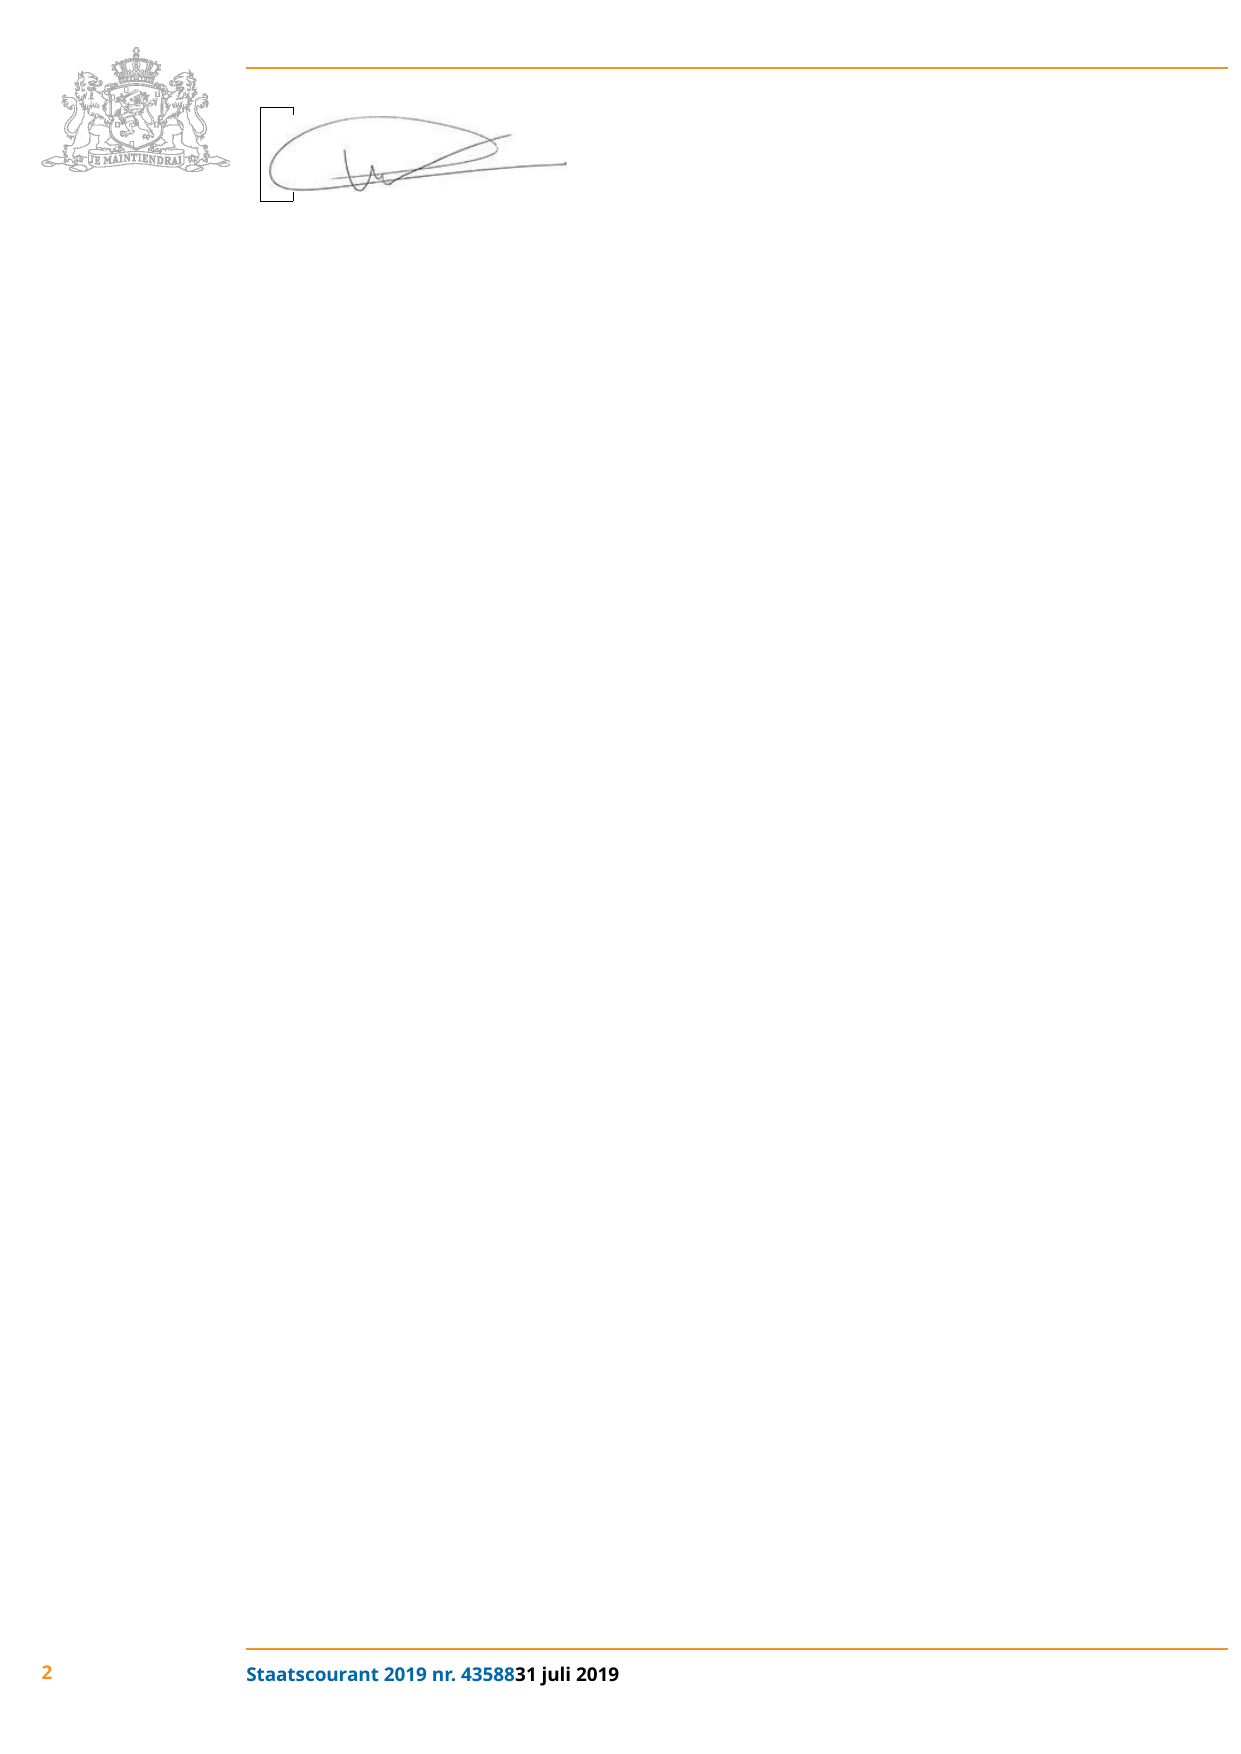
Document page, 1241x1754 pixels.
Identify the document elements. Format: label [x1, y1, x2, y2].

picture [268, 115, 568, 192]
picture [41, 47, 231, 172]
